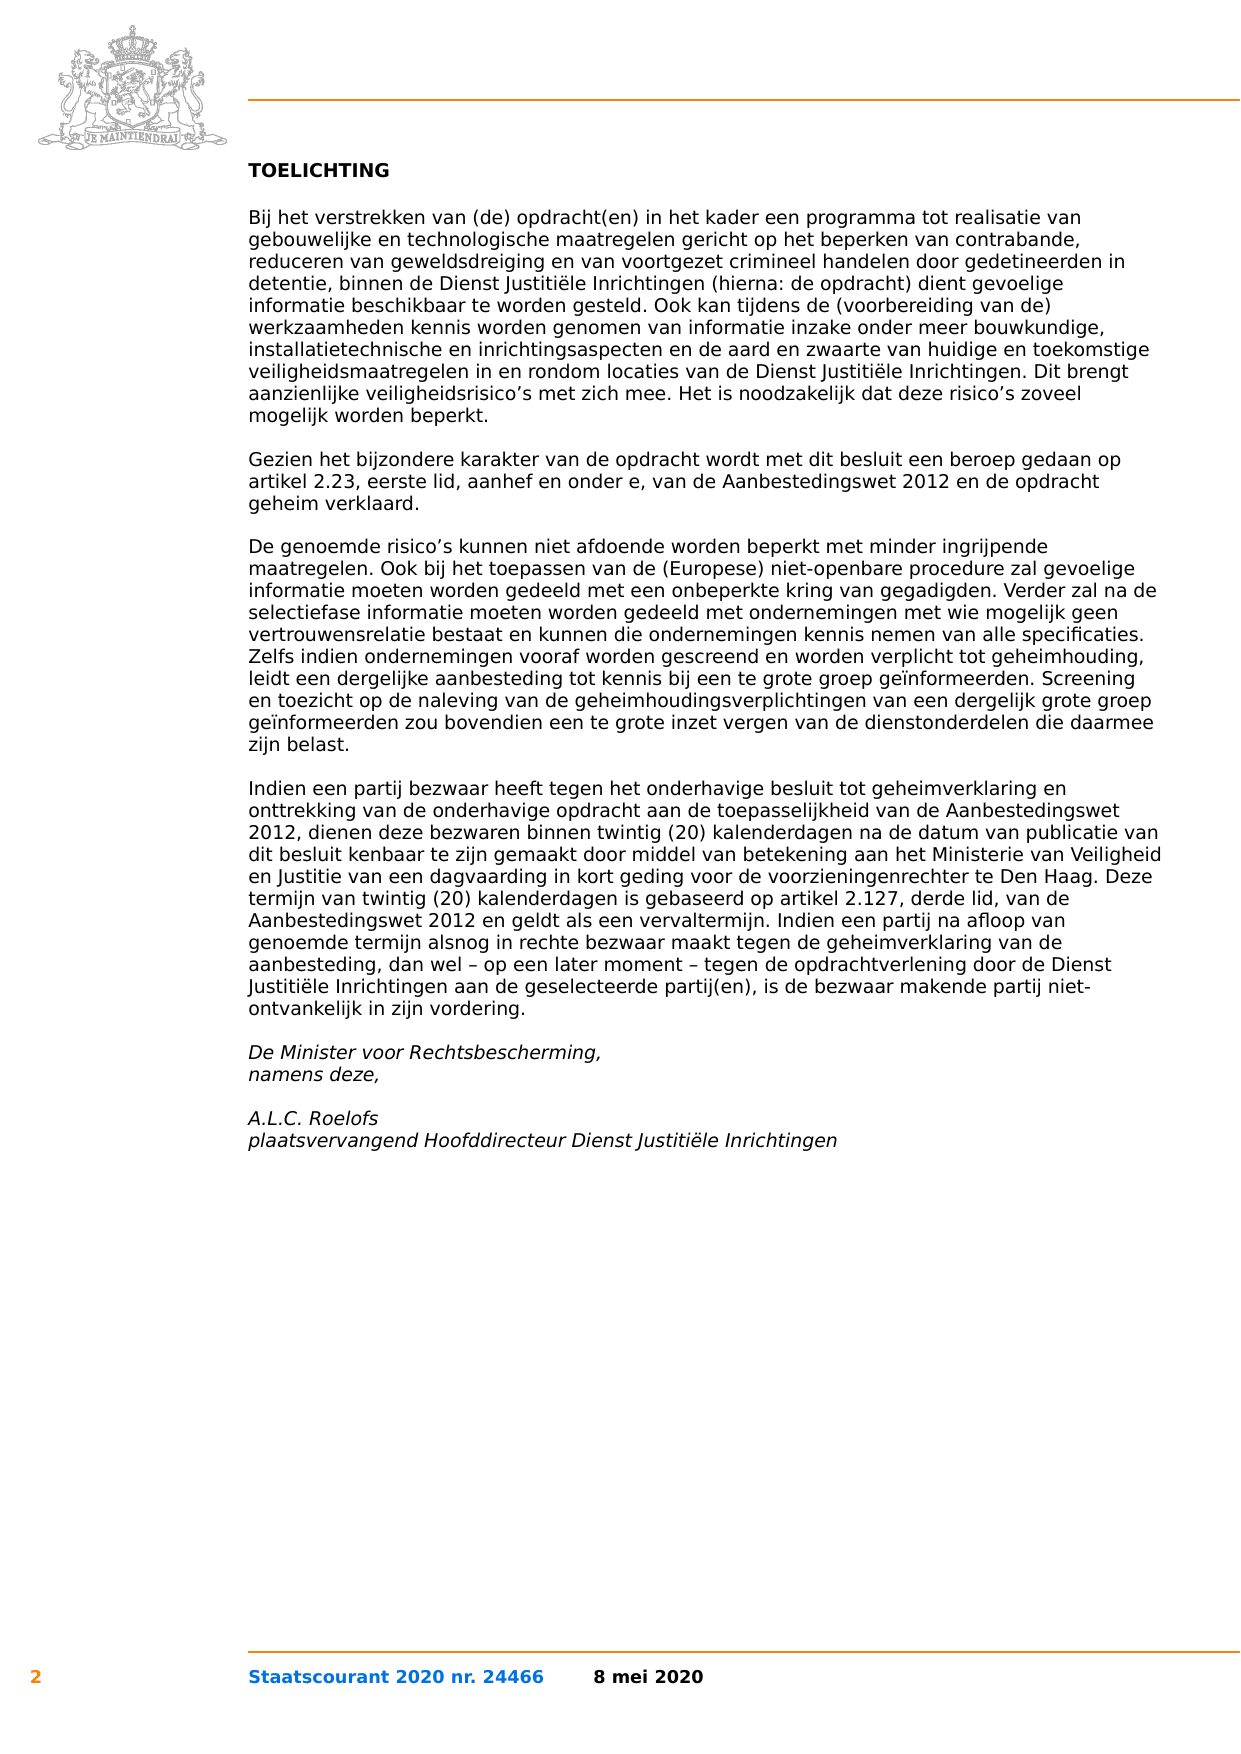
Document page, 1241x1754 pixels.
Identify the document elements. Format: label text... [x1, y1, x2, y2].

picture [38, 25, 227, 150]
text Bij het verstrekken van (de) opdracht(en) in het kader een programma tot realisatie van gebouwelijke en technologische maatregelen gericht op het beperken van contrabande, reduceren van geweldsdreiging en van voortgezet crimineel handelen door gedetineerden in detentie, binnen de Dienst Justitiële Inrichtingen (hierna: de opdracht) dient gevoelige informatie beschikbaar te worden gesteld. Ook kan tijdens de (voorbereiding van de) werkzaamheden kennis worden genomen van informatie inzake onder meer bouwkundige, installatietechnische en inrichtingsaspecten en de aard en zwaarte van huidige en toekomstige veiligheidsmaatregelen in en rondom locaties van de Dienst Justitiële Inrichtingen. Dit brengt aanzienlijke veiligheidsrisico’s met zich mee. Het is noodzakelijk dat deze risico’s zoveel mogelijk worden beperkt. [248, 207, 1163, 427]
text Gezien het bijzondere karakter van de opdracht wordt met dit besluit een beroep gedaan op artikel 2.23, eerste lid, aanhef en onder e, van de Aanbestedingswet 2012 en de opdracht geheim verklaard. [248, 448, 1163, 514]
text De Minister voor Rechtsbescherming, namens deze, A.L.C. Roelofs plaatsvervangend Hoofddirecteur Dienst Justitiële Inrichtingen [248, 1042, 1163, 1152]
text De genoemde risico’s kunnen niet afdoende worden beperkt met minder ingrijpende maatregelen. Ook bij het toepassen van de (Europese) niet-openbare procedure zal gevoelige informatie moeten worden gedeeld met een onbeperkte kring van gegadigden. Verder zal na de selectiefase informatie moeten worden gedeeld met ondernemingen met wie mogelijk geen vertrouwensrelatie bestaat en kunnen die ondernemingen kennis nemen van alle specificaties. Zelfs indien ondernemingen vooraf worden gescreend en worden verplicht tot geheimhouding, leidt een dergelijke aanbesteding tot kennis bij een te grote groep geïnformeerden. Screening en toezicht op de naleving van de geheimhoudingsverplichtingen van een dergelijk grote groep geïnformeerden zou bovendien een te grote inzet vergen van de dienstonderdelen die daarmee zijn belast. [248, 536, 1163, 756]
subtitle TOELICHTING [248, 160, 1163, 182]
text Indien een partij bezwaar heeft tegen het onderhavige besluit tot geheimverklaring en onttrekking van de onderhavige opdracht aan de toepasselijkheid van de Aanbestedingswet 2012, dienen deze bezwaren binnen twintig (20) kalenderdagen na de datum van publicatie van dit besluit kenbaar te zijn gemaakt door middel van betekening aan het Ministerie van Veiligheid en Justitie van een dagvaarding in kort geding voor de voorzieningenrechter te Den Haag. Deze termijn van twintig (20) kalenderdagen is gebaseerd op artikel 2.127, derde lid, van de Aanbestedingswet 2012 en geldt als een vervaltermijn. Indien een partij na afloop van genoemde termijn alsnog in rechte bezwaar maakt tegen de geheimverklaring van de aanbesteding, dan wel – op een later moment – tegen de opdrachtverlening door de Dienst Justitiële Inrichtingen aan de geselecteerde partij(en), is de bezwaar makende partij niet-ontvankelijk in zijn vordering. [248, 778, 1163, 1020]
